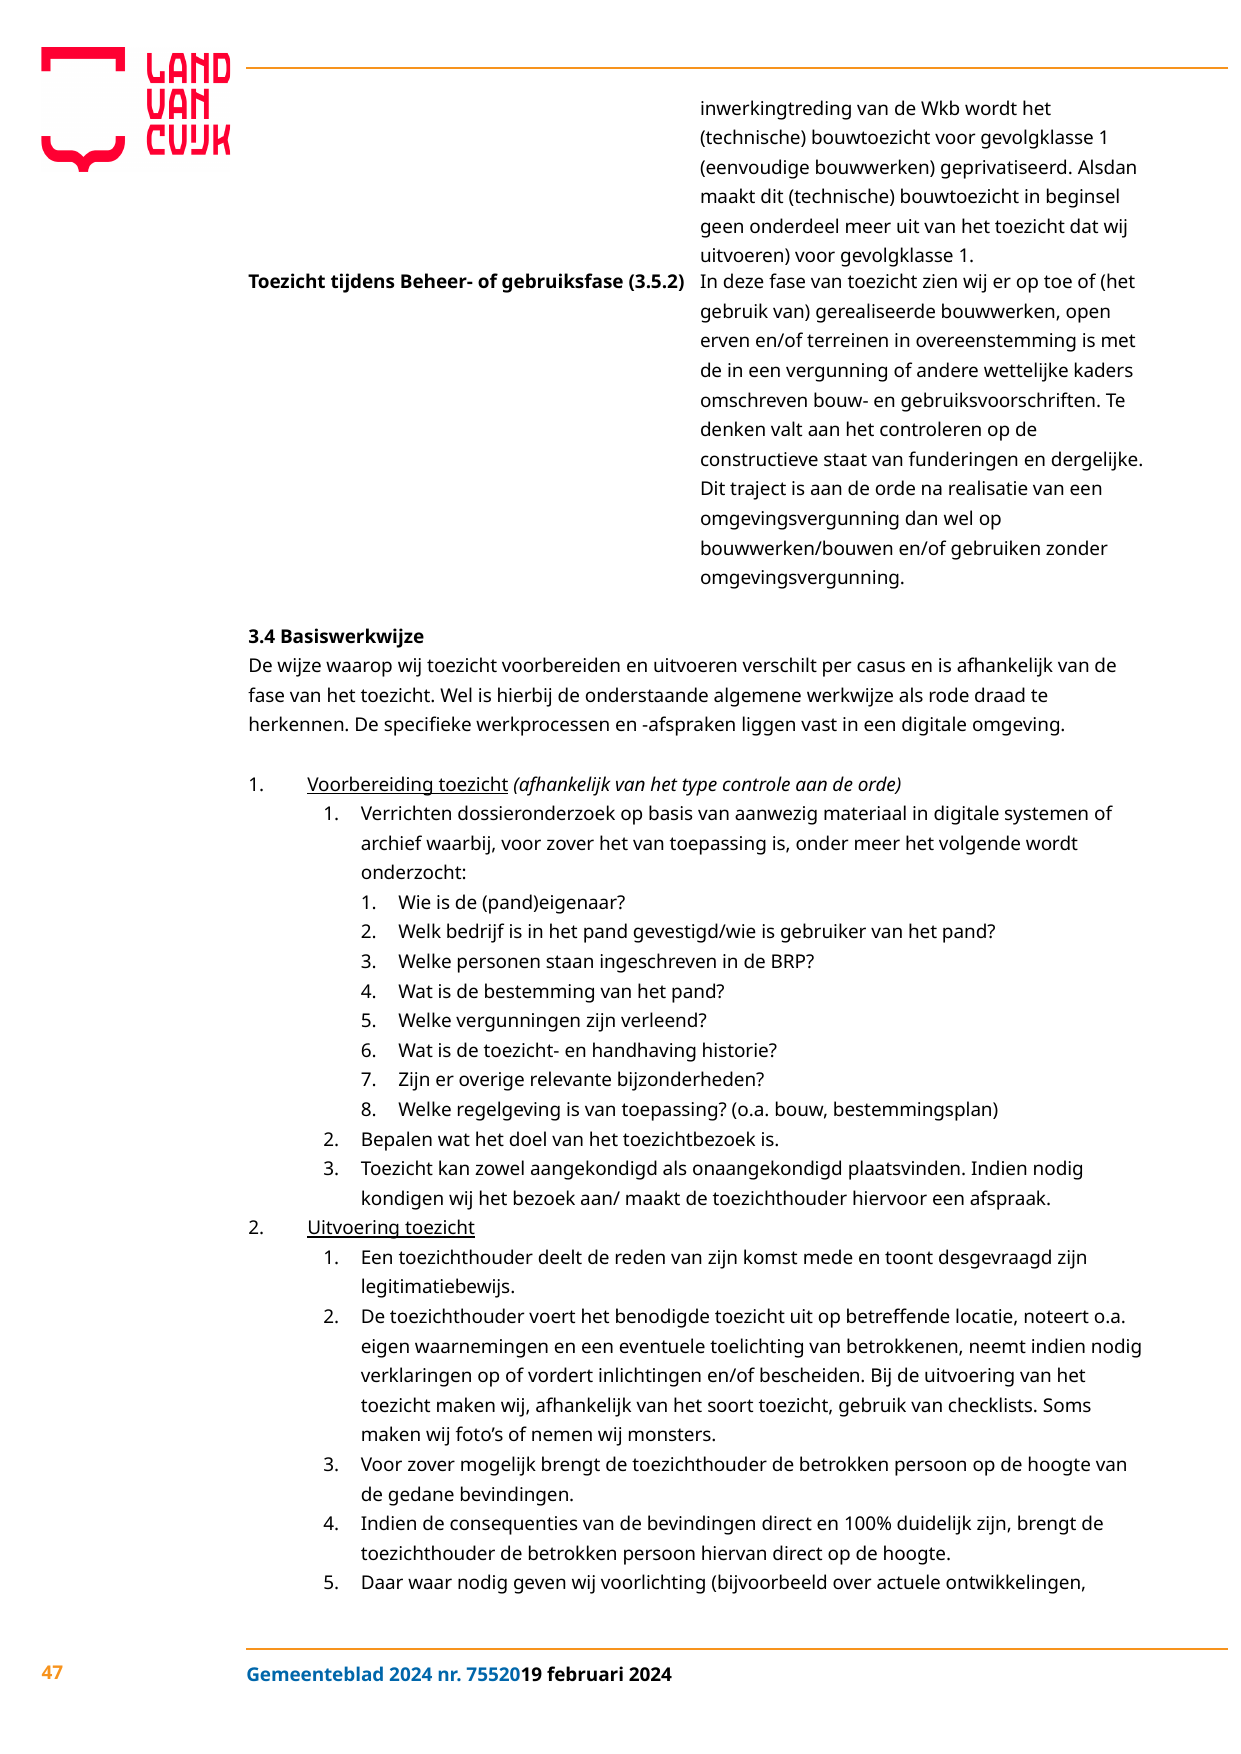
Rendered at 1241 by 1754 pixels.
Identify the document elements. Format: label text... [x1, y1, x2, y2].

list Verrichten dossieronderzoek op basis van aanwezig materiaal in digitale systemen of archief waarbij, voor zover het van toepassing is, onder meer het volgende wordt onderzocht: [323, 800, 1152, 885]
list Uitvoering toezicht [248, 1214, 1152, 1240]
picture [41, 47, 231, 172]
list Wat is de toezicht- en handhaving historie? [361, 1037, 1152, 1063]
table_cell [248, 95, 700, 268]
list Bepalen wat het doel van het toezichtbezoek is. [323, 1126, 1152, 1151]
list Welke vergunningen zijn verleend? [361, 1007, 1152, 1033]
list Voor zover mogelijk brengt de toezichthouder de betrokken persoon op de hoogte van de gedane bevindingen. [323, 1451, 1152, 1506]
table_cell inwerkingtreding van de Wkb wordt het (technische) bouwtoezicht voor gevolgklasse 1 (eenvoudige bouwwerken) geprivatiseerd. Alsdan maakt dit (technische) bouwtoezicht in beginsel geen onderdeel meer uit van het toezicht dat wij uitvoeren) voor gevolgklasse 1. [700, 95, 1152, 268]
table_cell In deze fase van toezicht zien wij er op toe of (het gebruik van) gerealiseerde bouwwerken, open erven en/of terreinen in overeenstemming is met de in een vergunning of andere wettelijke kaders omschreven bouw- en gebruiksvoorschriften. Te denken valt aan het controleren op de constructieve staat van funderingen en dergelijke. Dit traject is aan de orde na realisatie van een omgevingsvergunning dan wel op bouwwerken/bouwen en/of gebruiken zonder omgevingsvergunning. [700, 269, 1152, 590]
list Welk bedrijf is in het pand gevestigd/wie is gebruiker van het pand? [361, 919, 1152, 944]
list Indien de consequenties van de bevindingen direct en 100% duidelijk zijn, brengt de toezichthouder de betrokken persoon hiervan direct op de hoogte. [323, 1510, 1152, 1566]
text De wijze waarop wij toezicht voorbereiden en uitvoeren verschilt per casus en is afhankelijk van de fase van het toezicht. Wel is hierbij de onderstaande algemene werkwijze als rode draad te herkennen. De specifieke werkprocessen en -afspraken liggen vast in een digitale omgeving. [248, 652, 1152, 737]
list Daar waar nodig geven wij voorlichting (bijvoorbeeld over actuele ontwikkelingen, [323, 1569, 1152, 1595]
list Wie is de (pand)eigenaar? [361, 889, 1152, 915]
list Wat is de bestemming van het pand? [361, 978, 1152, 1003]
list Toezicht kan zowel aangekondigd als onaangekondigd plaatsvinden. Indien nodig kondigen wij het bezoek aan/ maakt de toezichthouder hiervoor een afspraak. [323, 1155, 1152, 1211]
list De toezichthouder voert het benodigde toezicht uit op betreffende locatie, noteert o.a. eigen waarnemingen en een eventuele toelichting van betrokkenen, neemt indien nodig verklaringen op of vordert inlichtingen en/of bescheiden. Bij de uitvoering van het toezicht maken wij, afhankelijk van het soort toezicht, gebruik van checklists. Soms maken wij foto’s of nemen wij monsters. [323, 1303, 1152, 1447]
list Zijn er overige relevante bijzonderheden? [361, 1067, 1152, 1092]
table_cell Toezicht tijdens Beheer- of gebruiksfase (3.5.2) [248, 269, 700, 590]
list Welke regelgeving is van toepassing? (o.a. bouw, bestemmingsplan) [361, 1096, 1152, 1122]
text 3.4 Basiswerkwijze [248, 623, 1152, 648]
list Welke personen staan ingeschreven in de BRP? [361, 948, 1152, 974]
list Een toezichthouder deelt de reden van zijn komst mede en toont desgevraagd zijn legitimatiebewijs. [323, 1244, 1152, 1299]
list Voorbereiding toezicht (afhankelijk van het type controle aan de orde) [248, 771, 1152, 796]
